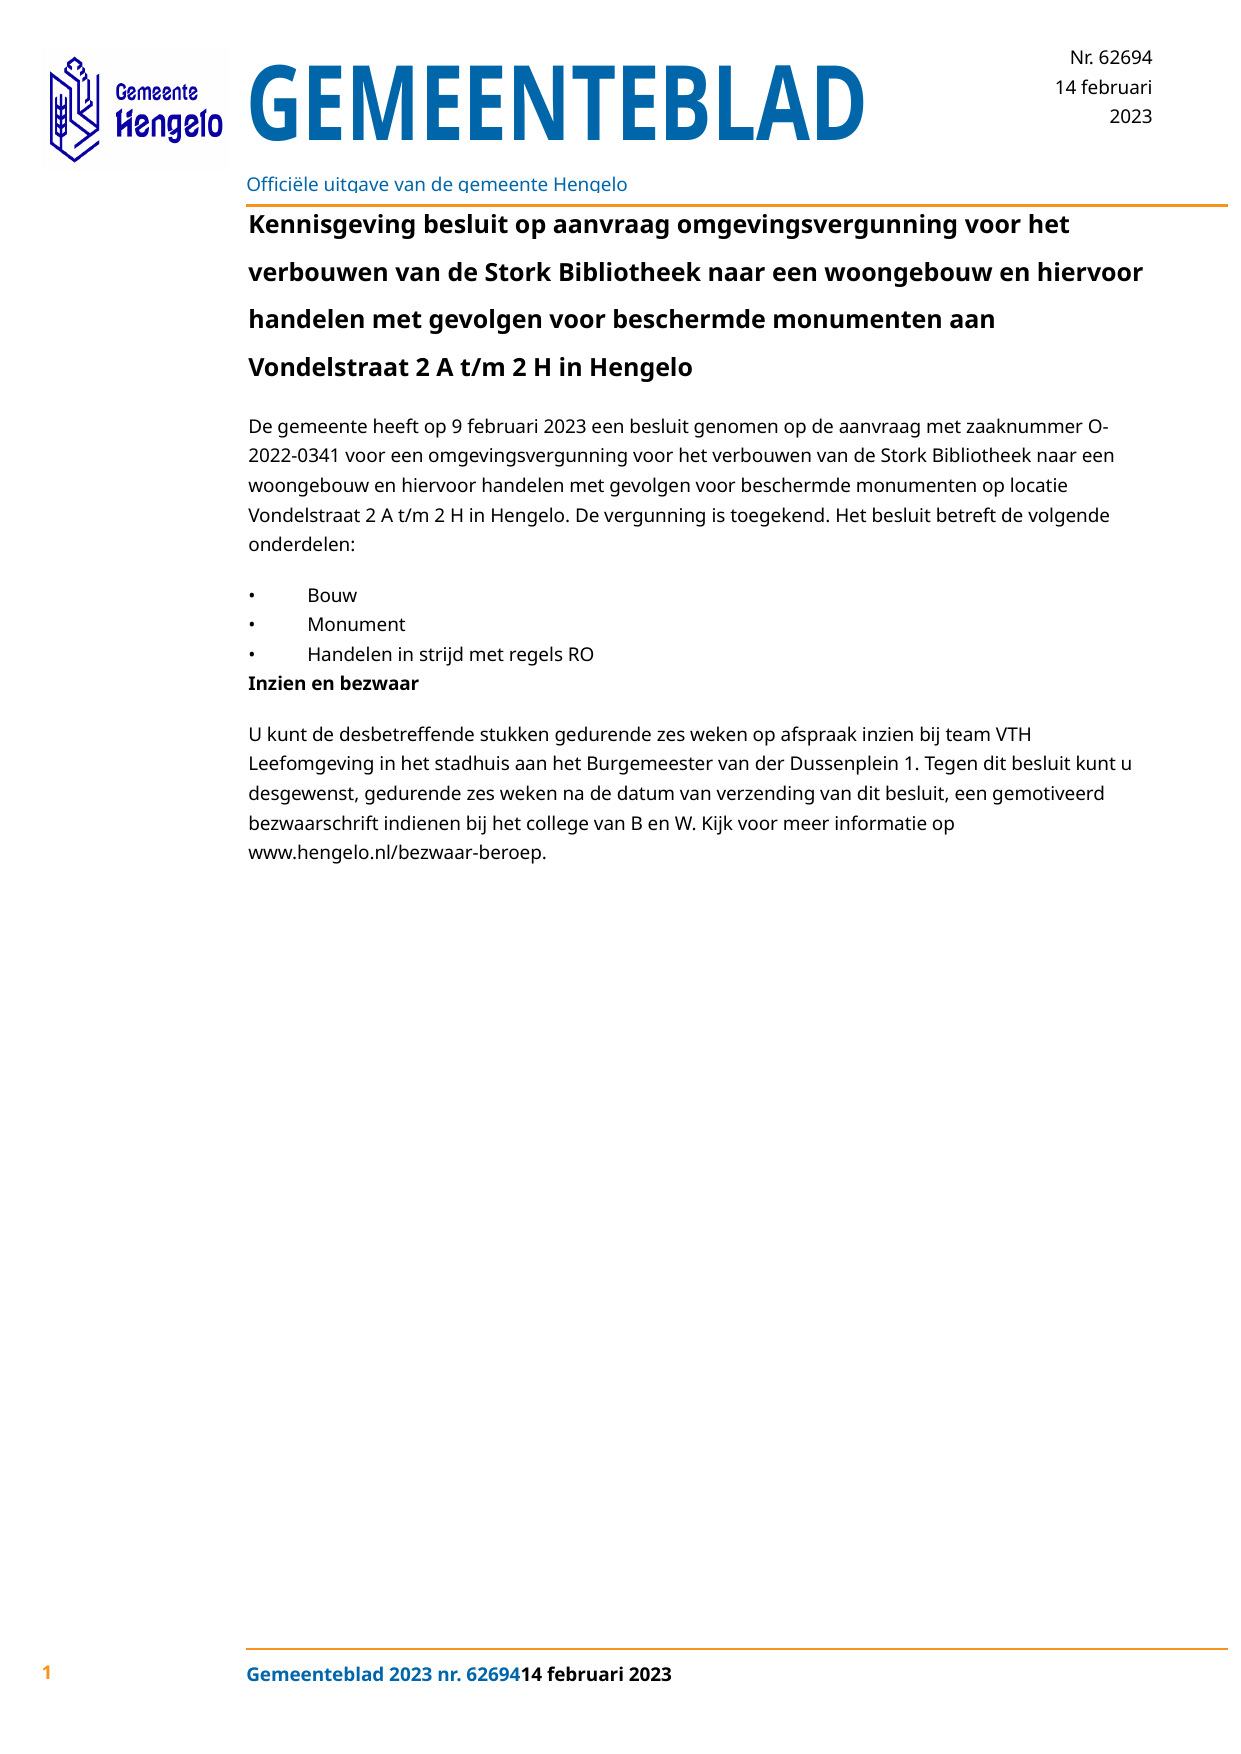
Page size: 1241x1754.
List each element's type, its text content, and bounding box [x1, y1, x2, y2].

list Bouw [248, 582, 1152, 608]
list Handelen in strijd met regels RO [248, 641, 1152, 667]
text Inzien en bezwaar [248, 671, 1152, 696]
text Kennisgeving besluit op aanvraag omgevingsvergunning voor het verbouwen van de Stork Bibliotheek naar een woongebouw en hiervoor handelen met gevolgen voor beschermde monumenten aan Vondelstraat 2 A t/m 2 H in Hengelo [248, 207, 1152, 384]
picture [41, 47, 231, 172]
list Monument [248, 611, 1152, 637]
text U kunt de desbetreffende stukken gedurende zes weken op afspraak inzien bij team VTH Leefomgeving in het stadhuis aan het Burgemeester van der Dussenplein 1. Tegen dit besluit kunt u desgewenst, gedurende zes weken na de datum van verzending van dit besluit, een gemotiveerd bezwaarschrift indienen bij het college van B en W. Kijk voor meer informatie op www.hengelo.nl/bezwaar-beroep. [248, 721, 1152, 865]
text De gemeente heeft op 9 februari 2023 een besluit genomen op de aanvraag met zaaknummer O-2022-0341 voor een omgevingsvergunning voor het verbouwen van de Stork Bibliotheek naar een woongebouw en hiervoor handelen met gevolgen voor beschermde monumenten op locatie Vondelstraat 2 A t/m 2 H in Hengelo. De vergunning is toegekend. Het besluit betreft de volgende onderdelen: [248, 413, 1152, 557]
